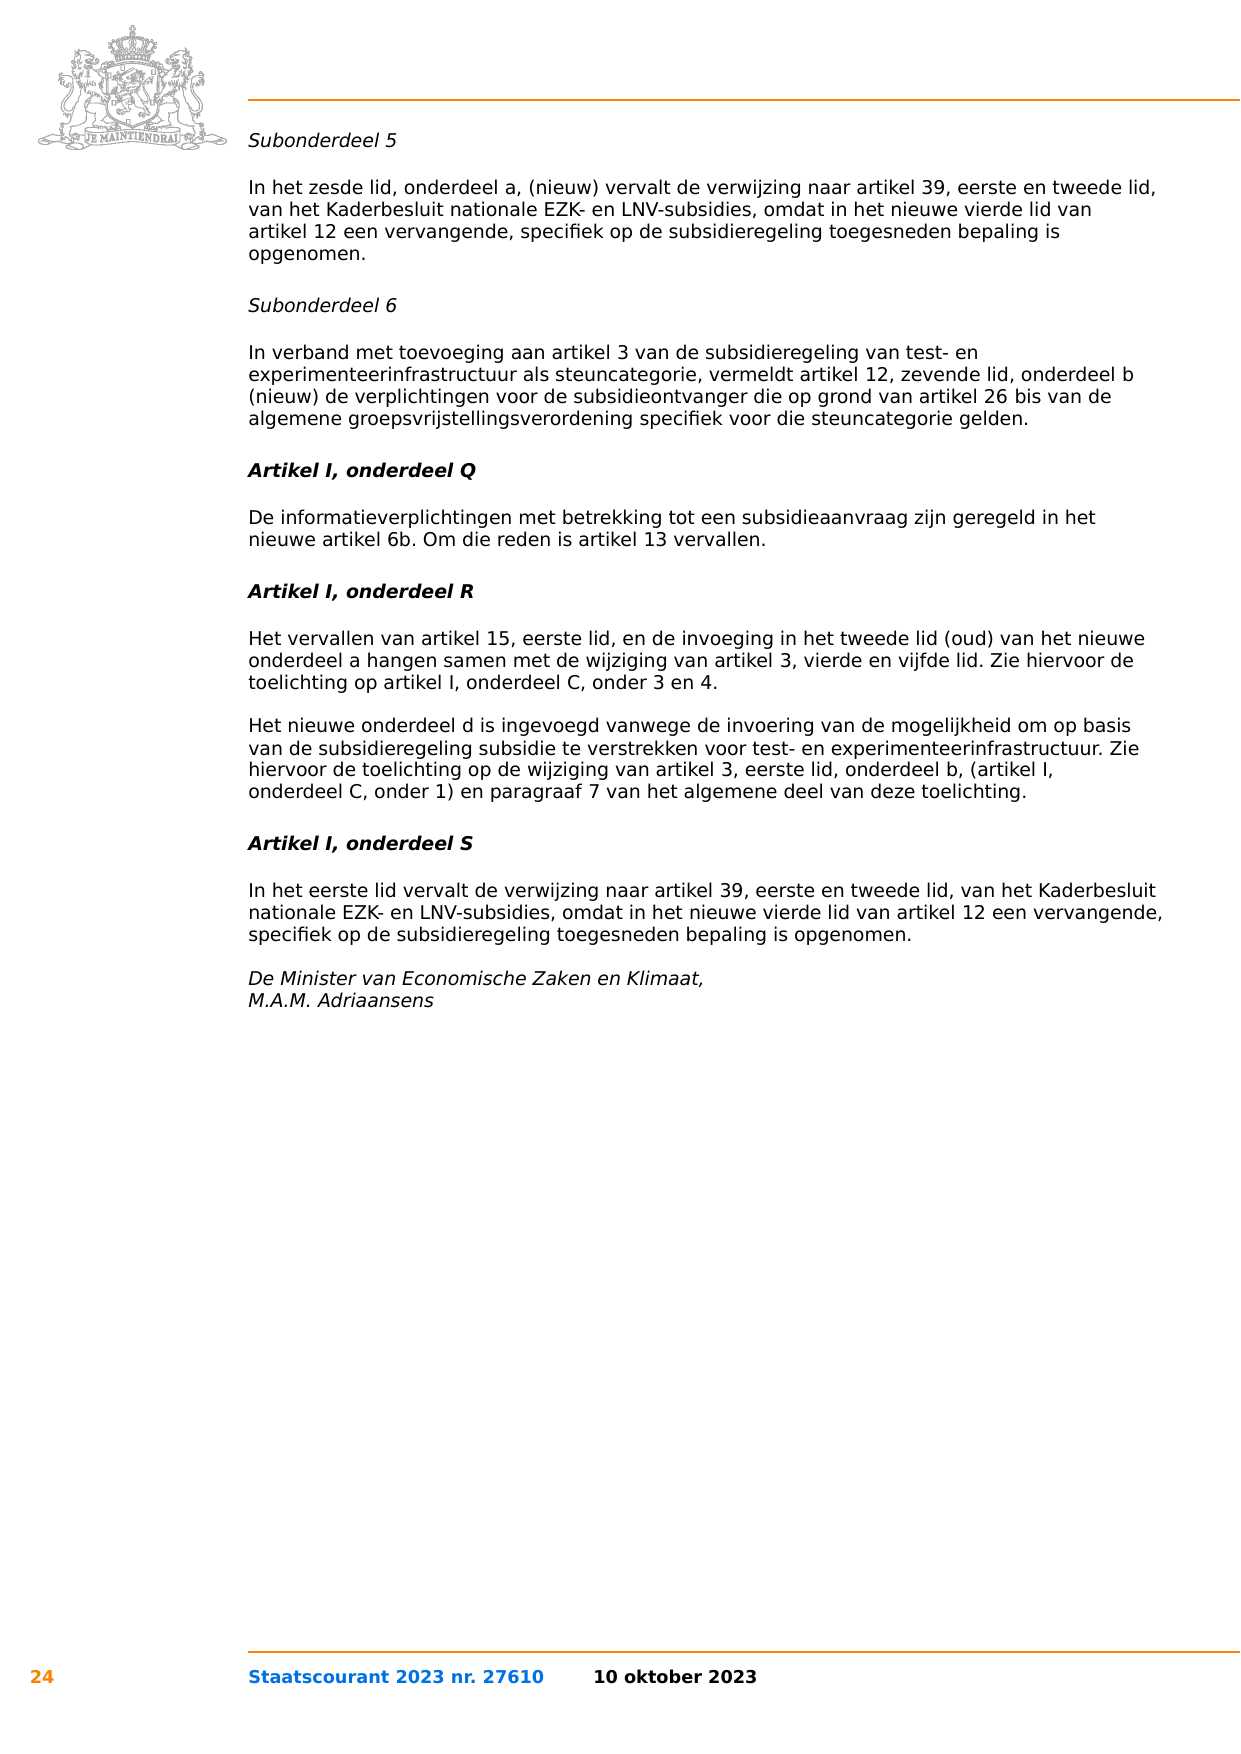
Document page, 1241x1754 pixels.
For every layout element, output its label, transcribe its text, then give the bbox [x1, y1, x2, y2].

text Het nieuwe onderdeel d is ingevoegd vanwege de invoering van de mogelijkheid om op basis van de subsidieregeling subsidie te verstrekken voor test- en experimenteerinfrastructuur. Zie hiervoor de toelichting op de wijziging van artikel 3, eerste lid, onderdeel b, (artikel I, onderdeel C, onder 1) en paragraaf 7 van het algemene deel van deze toelichting. [248, 715, 1163, 803]
subtitle Artikel I, onderdeel S [248, 833, 1163, 855]
text In verband met toevoeging aan artikel 3 van de subsidieregeling van test- en experimenteerinfrastructuur als steuncategorie, vermeldt artikel 12, zevende lid, onderdeel b (nieuw) de verplichtingen voor de subsidieontvanger die op grond van artikel 26 bis van de algemene groepsvrijstellingsverordening specifiek voor die steuncategorie gelden. [248, 342, 1163, 430]
subtitle Artikel I, onderdeel Q [248, 460, 1163, 482]
text In het zesde lid, onderdeel a, (nieuw) vervalt de verwijzing naar artikel 39, eerste en tweede lid, van het Kaderbesluit nationale EZK- en LNV-subsidies, omdat in het nieuwe vierde lid van artikel 12 een vervangende, specifiek op de subsidieregeling toegesneden bepaling is opgenomen. [248, 177, 1163, 265]
subtitle Artikel I, onderdeel R [248, 581, 1163, 603]
text In het eerste lid vervalt de verwijzing naar artikel 39, eerste en tweede lid, van het Kaderbesluit nationale EZK- en LNV-subsidies, omdat in het nieuwe vierde lid van artikel 12 een vervangende, specifiek op de subsidieregeling toegesneden bepaling is opgenomen. [248, 880, 1163, 946]
text Het vervallen van artikel 15, eerste lid, en de invoeging in het tweede lid (oud) van het nieuwe onderdeel a hangen samen met de wijziging van artikel 3, vierde en vijfde lid. Zie hiervoor de toelichting op artikel I, onderdeel C, onder 3 en 4. [248, 628, 1163, 693]
subtitle Subonderdeel 6 [248, 295, 1163, 317]
subtitle Subonderdeel 5 [248, 130, 1163, 152]
text De Minister van Economische Zaken en Klimaat, M.A.M. Adriaansens [248, 968, 1163, 1012]
picture [38, 25, 227, 150]
text De informatieverplichtingen met betrekking tot een subsidieaanvraag zijn geregeld in het nieuwe artikel 6b. Om die reden is artikel 13 vervallen. [248, 507, 1163, 551]
